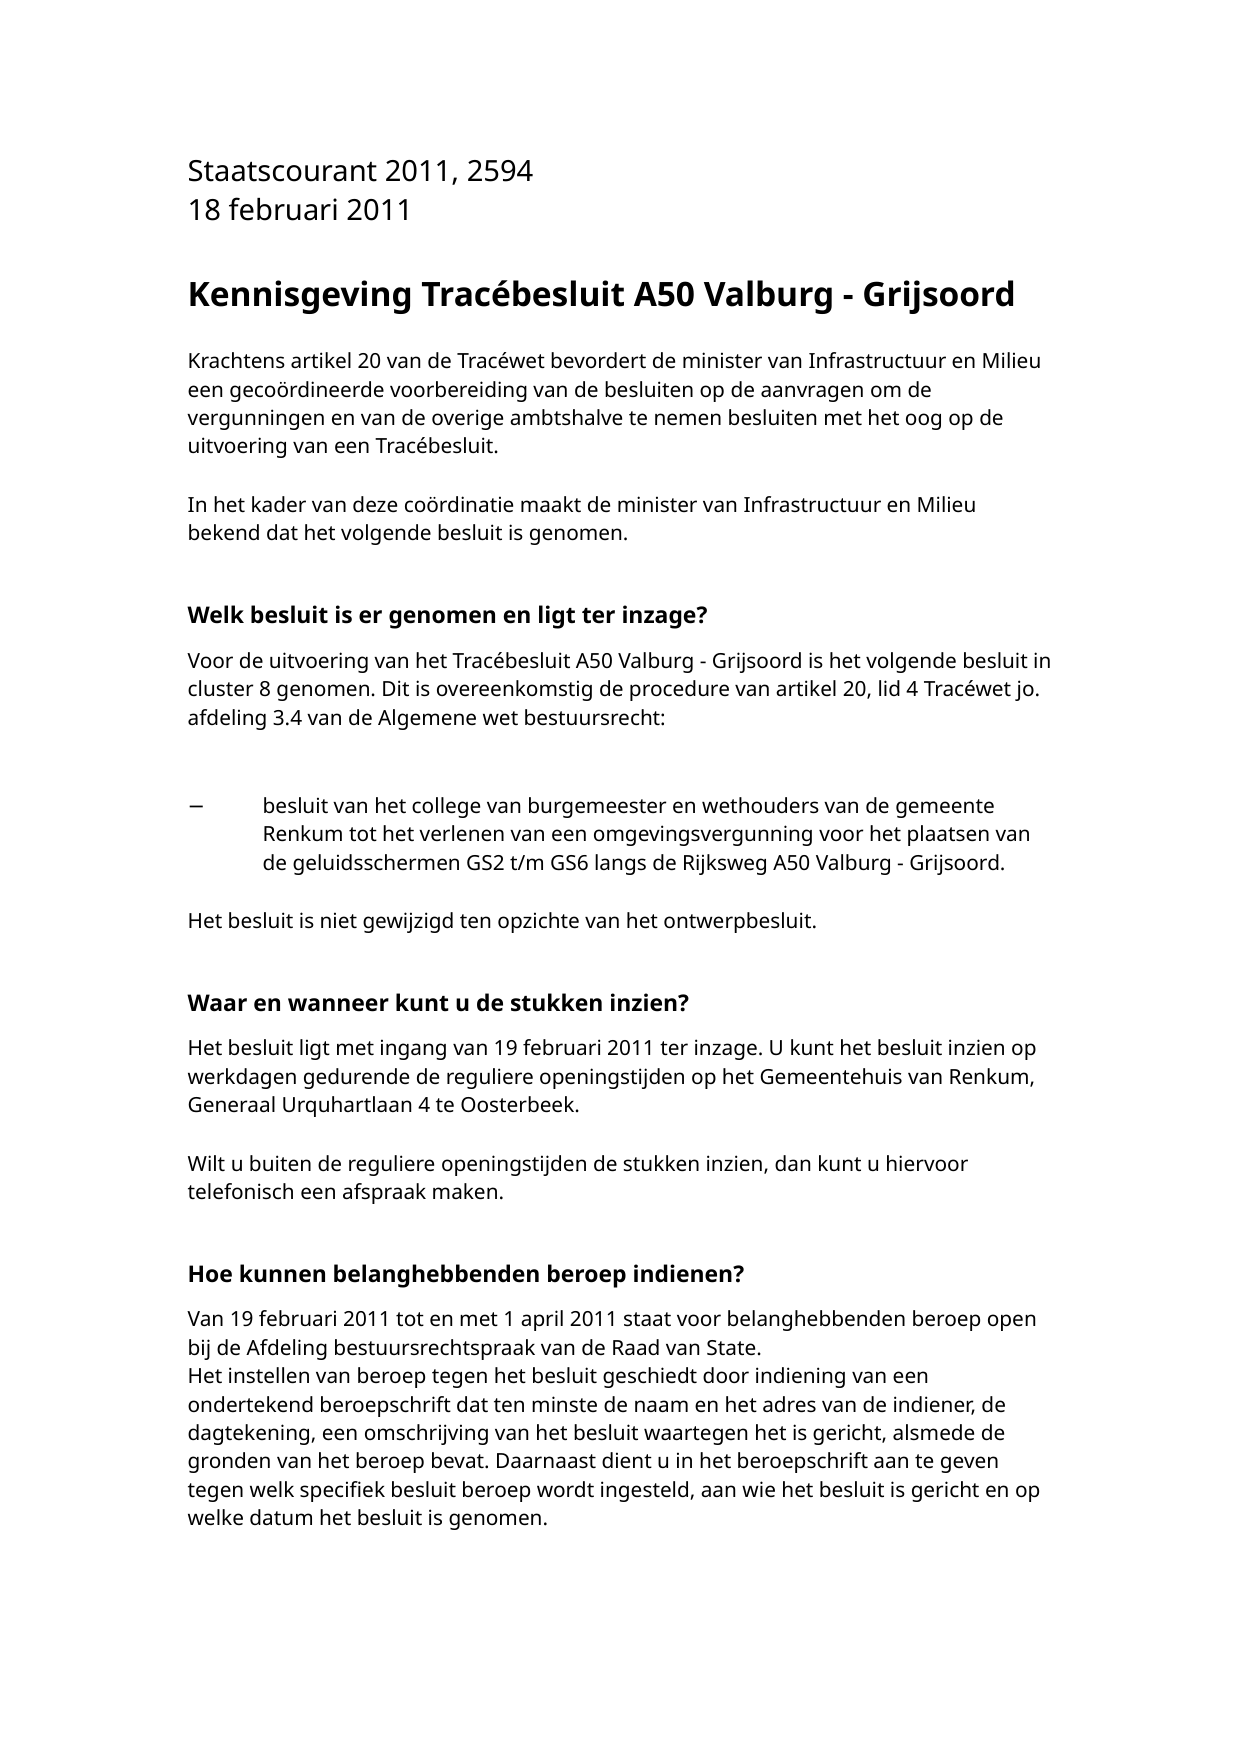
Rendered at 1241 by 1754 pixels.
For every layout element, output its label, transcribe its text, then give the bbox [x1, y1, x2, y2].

text Krachtens artikel 20 van de Tracéwet bevordert de minister van Infrastructuur en Milieu een gecoördineerde voorbereiding van de besluiten op de aanvragen om de vergunningen en van de overige ambtshalve te nemen besluiten met het oog op de uitvoering van een Tracébesluit. [187, 346, 1053, 460]
text Voor de uitvoering van het Tracébesluit A50 Valburg - Grijsoord is het volgende besluit in cluster 8 genomen. Dit is overeenkomstig de procedure van artikel 20, lid 4 Tracéwet jo. afdeling 3.4 van de Algemene wet bestuursrecht: [187, 646, 1053, 731]
text Van 19 februari 2011 tot en met 1 april 2011 staat voor belanghebbenden beroep open bij de Afdeling bestuursrechtspraak van de Raad van State. [187, 1304, 1053, 1361]
subtitle Waar en wanneer kunt u de stukken inzien? [187, 987, 1053, 1018]
subtitle Kennisgeving Tracébesluit A50 Valburg - Grijsoord [187, 271, 1053, 316]
text Wilt u buiten de reguliere openingstijden de stukken inzien, dan kunt u hiervoor telefonisch een afspraak maken. [187, 1149, 1053, 1206]
list besluit van het college van burgemeester en wethouders van de gemeente Renkum tot het verlenen van een omgevingsvergunning voor het plaatsen van de geluidsschermen GS2 t/m GS6 langs de Rijksweg A50 Valburg - Grijsoord. [187, 791, 1053, 876]
subtitle Hoe kunnen belanghebbenden beroep indienen? [187, 1258, 1053, 1289]
text In het kader van deze coördinatie maakt de minister van Infrastructuur en Milieu bekend dat het volgende besluit is genomen. [187, 490, 1053, 547]
text Het instellen van beroep tegen het besluit geschiedt door indiening van een ondertekend beroepschrift dat ten minste de naam en het adres van de indiener, de dagtekening, een omschrijving van het besluit waartegen het is gericht, alsmede de gronden van het beroep bevat. Daarnaast dient u in het beroepschrift aan te geven tegen welk specifiek besluit beroep wordt ingesteld, aan wie het besluit is gericht en op welke datum het besluit is genomen. [187, 1361, 1053, 1532]
text 18 februari 2011 [187, 190, 1053, 229]
text Het besluit is niet gewijzigd ten opzichte van het ontwerpbesluit. [187, 906, 1053, 935]
subtitle Welk besluit is er genomen en ligt ter inzage? [187, 599, 1053, 631]
text Staatscourant 2011, 2594 [187, 150, 1053, 190]
text Het besluit ligt met ingang van 19 februari 2011 ter inzage. U kunt het besluit inzien op werkdagen gedurende de reguliere openingstijden op het Gemeentehuis van Renkum, Generaal Urquhartlaan 4 te Oosterbeek. [187, 1033, 1053, 1119]
